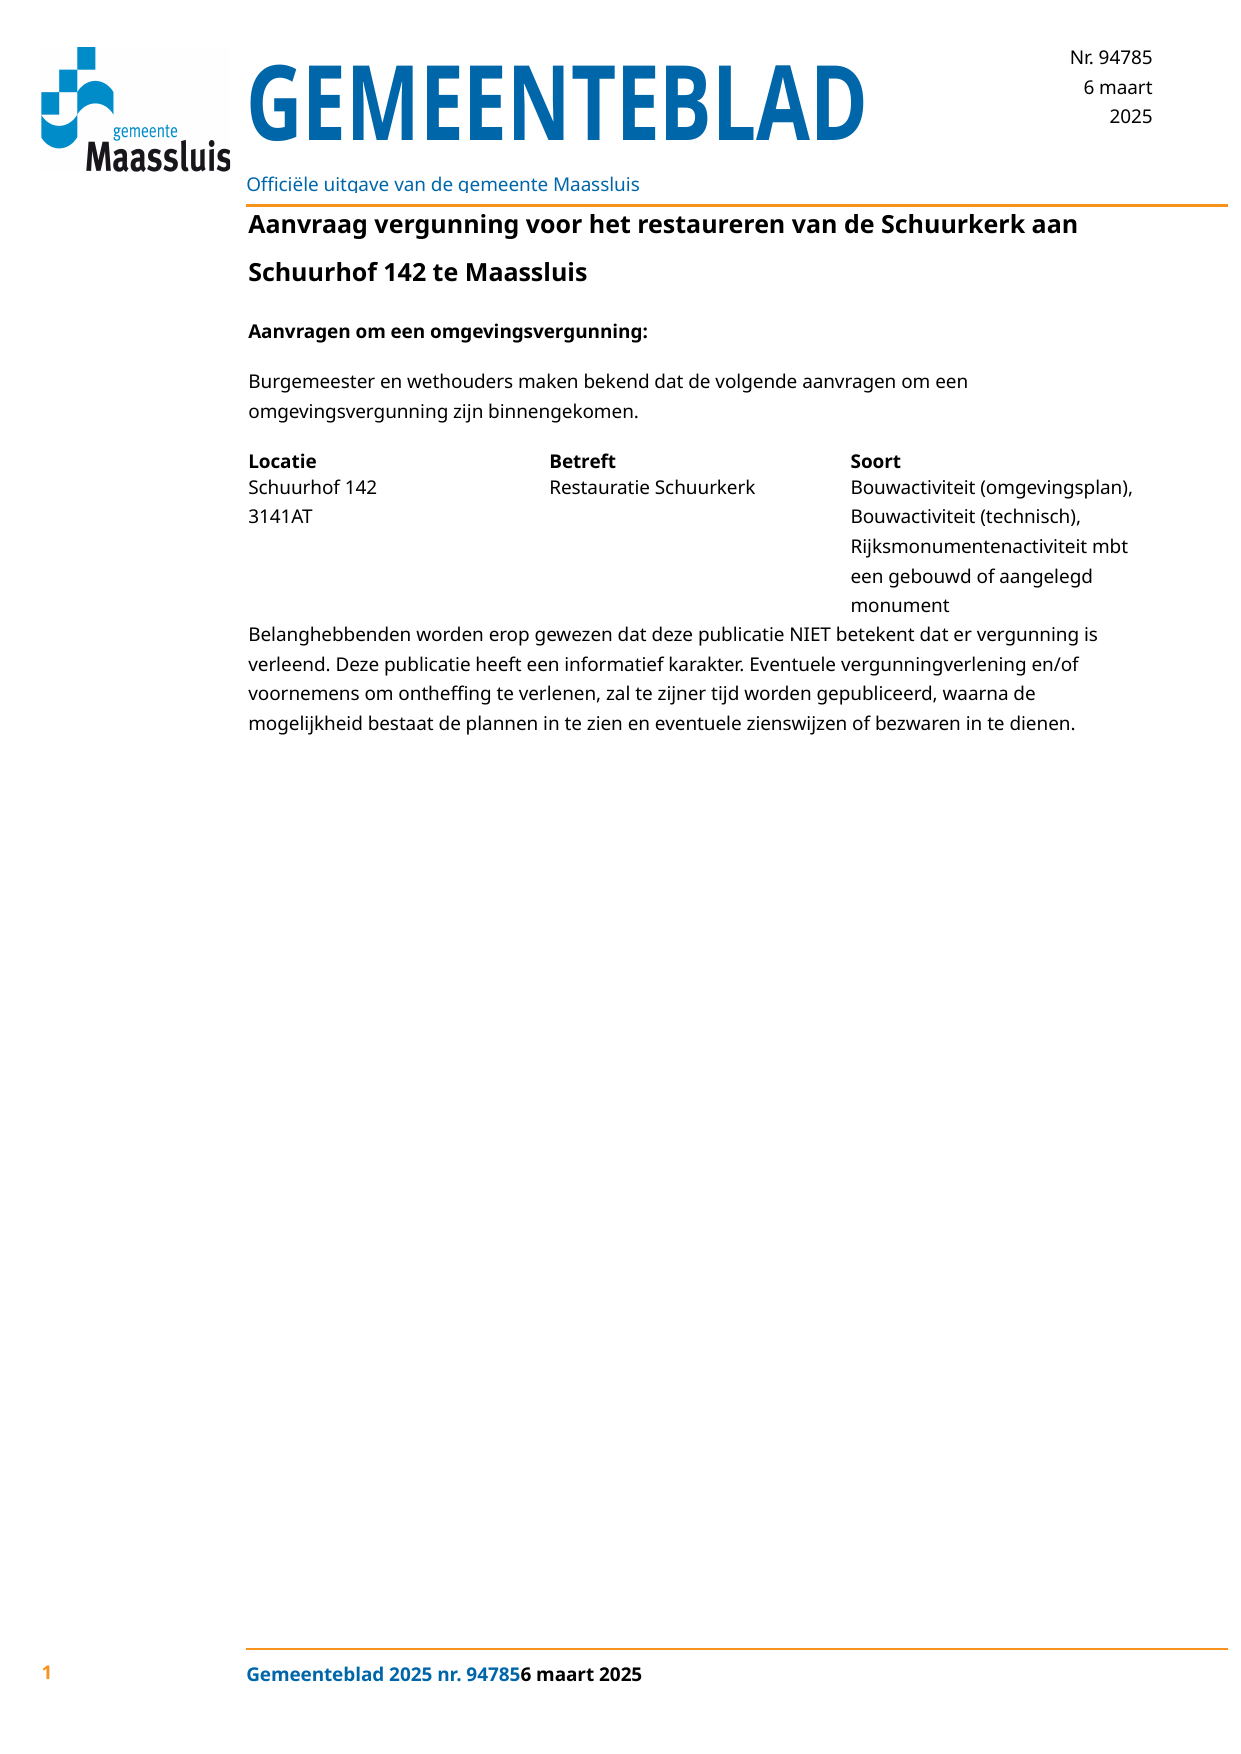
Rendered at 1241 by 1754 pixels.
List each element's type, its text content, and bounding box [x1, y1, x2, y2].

picture [41, 47, 77, 92]
table_header Locatie [248, 449, 549, 474]
table_header Betreft [549, 449, 850, 474]
text Aanvragen om een omgevingsvergunning: [248, 318, 1152, 344]
table_cell Schuurhof 142 3141AT [248, 474, 549, 618]
text Belanghebbenden worden erop gewezen dat deze publicatie NIET betekent dat er vergunning is verleend. Deze publicatie heeft een informatief karakter. Eventuele vergunningverlening en/of voornemens om ontheffing te verlenen, zal te zijner tijd worden gepubliceerd, waarna de mogelijkheid bestaat de plannen in te zien en eventuele zienswijzen of bezwaren in te dienen. [248, 621, 1152, 736]
text Aanvraag vergunning voor het restaureren van de Schuurkerk aan Schuurhof 142 te Maassluis [248, 207, 1152, 288]
table_header Soort [850, 449, 1152, 474]
table_cell Bouwactiviteit (omgevingsplan), Bouwactiviteit (technisch), Rijksmonumentenactiviteit mbt een gebouwd of aangelegd monument [850, 474, 1152, 618]
table_cell Restauratie Schuurkerk [549, 474, 850, 618]
picture [41, 47, 231, 172]
text Burgemeester en wethouders maken bekend dat de volgende aanvragen om een omgevingsvergunning zijn binnengekomen. [248, 368, 1152, 424]
